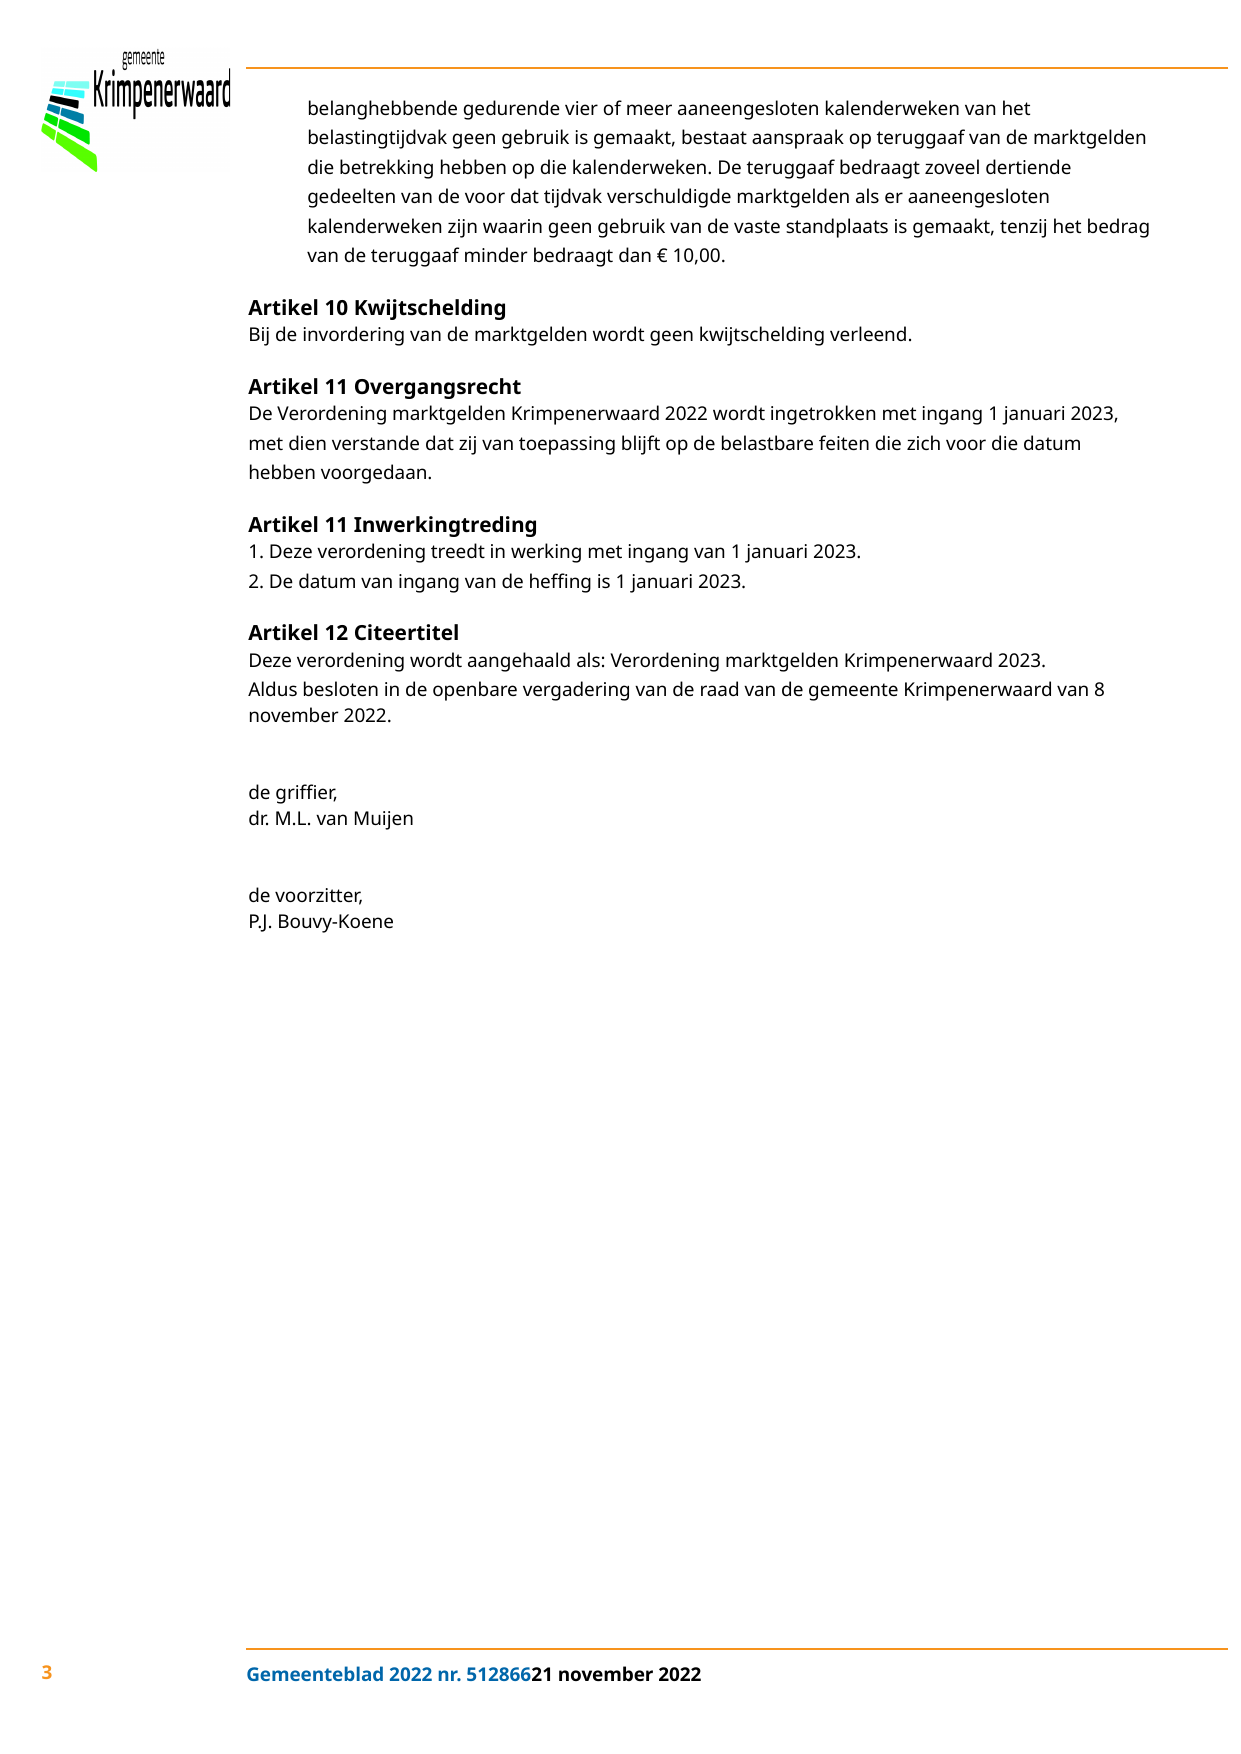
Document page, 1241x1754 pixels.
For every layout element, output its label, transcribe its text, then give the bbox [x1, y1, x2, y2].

text de griffier, [248, 779, 1152, 805]
text dr. M.L. van Muijen [248, 805, 1152, 831]
text De Verordening marktgelden Krimpenerwaard 2022 wordt ingetrokken met ingang 1 januari 2023, met dien verstande dat zij van toepassing blijft op de belastbare feiten die zich voor die datum hebben voorgedaan. [248, 400, 1152, 485]
text Bij de invordering van de marktgelden wordt geen kwijtschelding verleend. [248, 322, 1152, 347]
text 2. De datum van ingang van de heffing is 1 januari 2023. [248, 568, 1152, 594]
text Artikel 11 Inwerkingtreding [248, 510, 1152, 538]
text Deze verordening wordt aangehaald als: Verordening marktgelden Krimpenerwaard 2023. [248, 647, 1152, 673]
text P.J. Bouvy-Koene [248, 908, 1152, 934]
text Artikel 10 Kwijtschelding [248, 293, 1152, 322]
text Artikel 11 Overgangsrecht [248, 372, 1152, 400]
text de voorzitter, [248, 882, 1152, 908]
text Aldus besloten in de openbare vergadering van de raad van de gemeente Krimpenerwaard van 8 november 2022. [248, 676, 1152, 728]
picture [41, 47, 231, 172]
text Artikel 12 Citeertitel [248, 618, 1152, 647]
text 1. Deze verordening treedt in werking met ingang van 1 januari 2023. [248, 538, 1152, 564]
list belanghebbende gedurende vier of meer aaneengesloten kalenderweken van het belastingtijdvak geen gebruik is gemaakt, bestaat aanspraak op teruggaaf van de marktgelden die betrekking hebben op die kalenderweken. De teruggaaf bedraagt zoveel dertiende gedeelten van de voor dat tijdvak verschuldigde marktgelden als er aaneengesloten kalenderweken zijn waarin geen gebruik van de vaste standplaats is gemaakt, tenzij het bedrag van de teruggaaf minder bedraagt dan € 10,00. [248, 95, 1152, 268]
